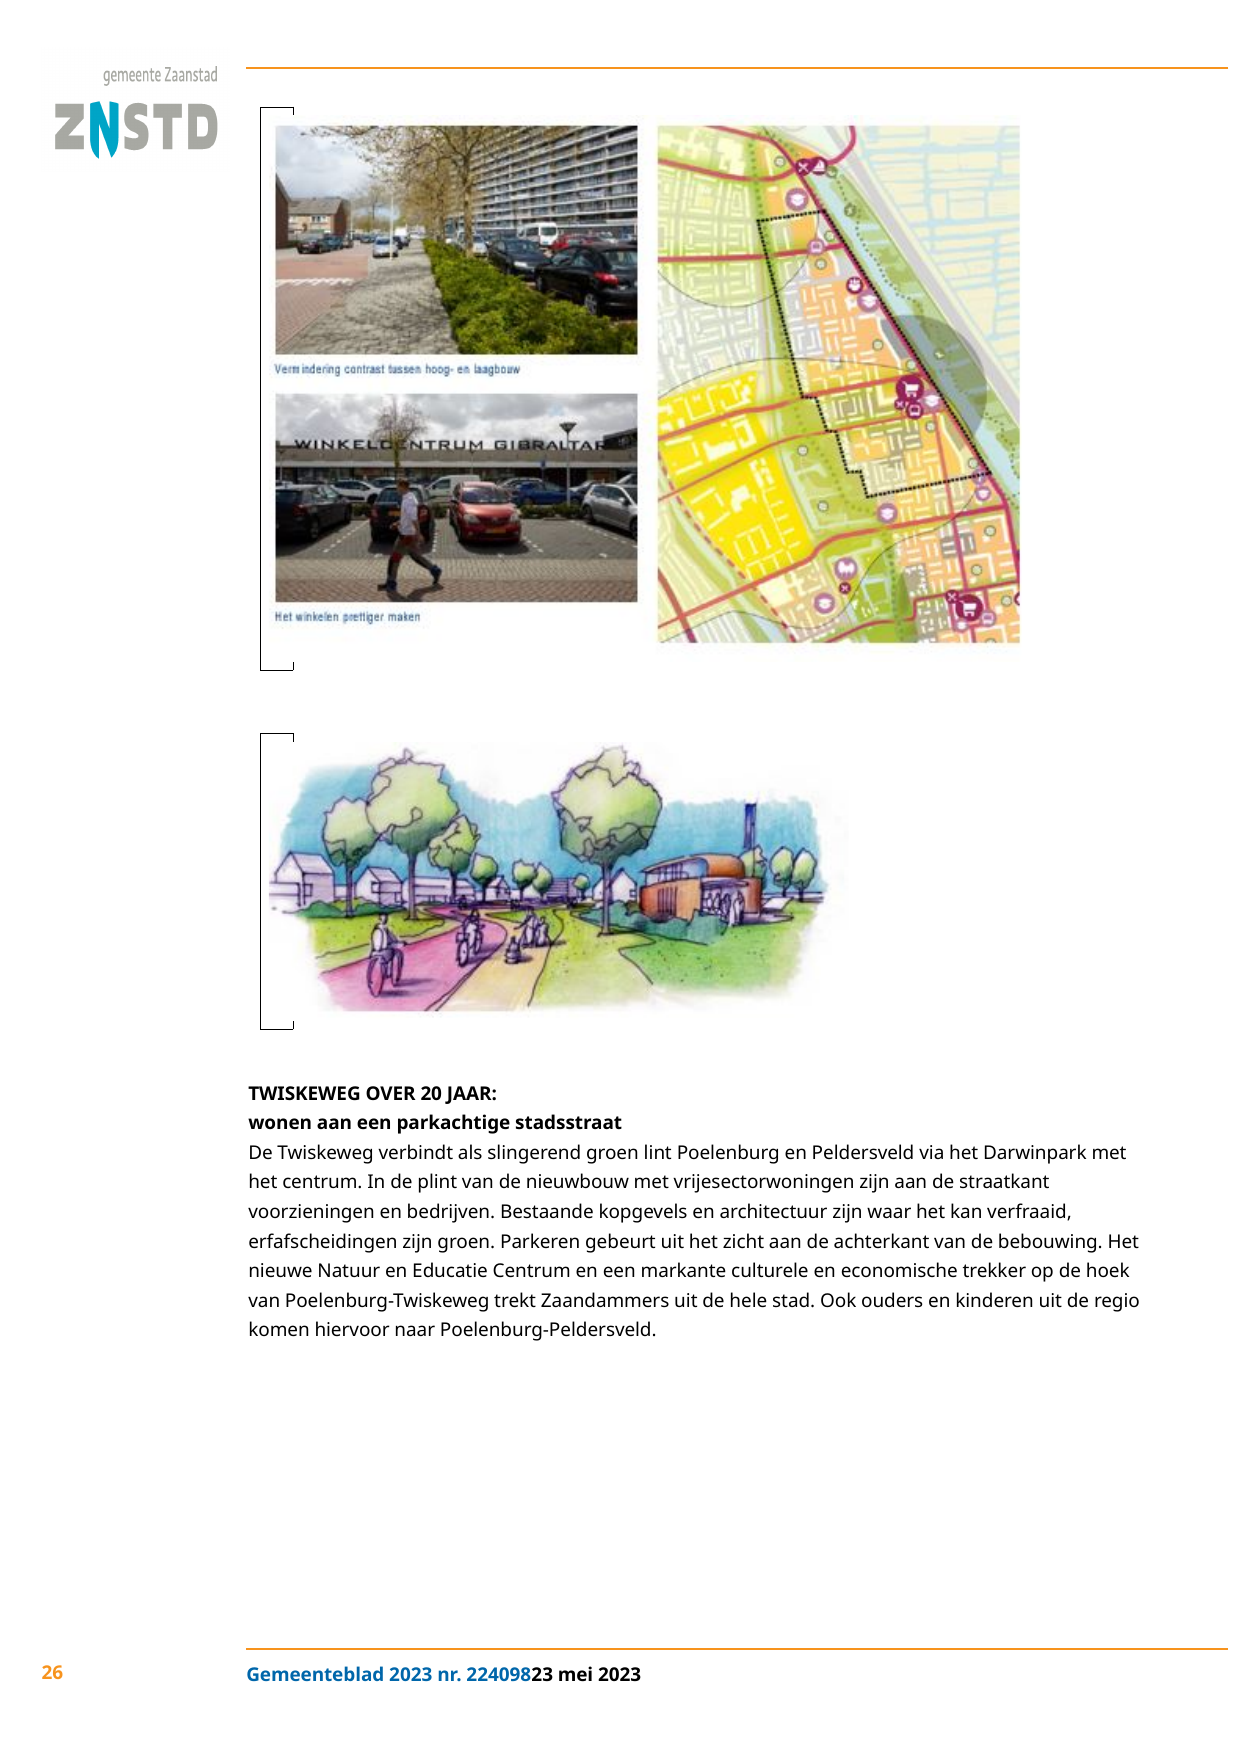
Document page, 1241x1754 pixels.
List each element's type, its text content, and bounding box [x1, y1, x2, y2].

picture [268, 115, 1030, 662]
picture [268, 742, 849, 1021]
text wonen aan een parkachtige stadsstraat [248, 1109, 1152, 1135]
picture [41, 47, 231, 172]
text TWISKEWEG OVER 20 JAAR: [248, 1080, 1152, 1106]
text De Twiskeweg verbindt als slingerend groen lint Poelenburg en Peldersveld via het Darwinpark met het centrum. In de plint van de nieuwbouw met vrijesectorwoningen zijn aan de straatkant voorzieningen en bedrijven. Bestaande kopgevels en architectuur zijn waar het kan verfraaid, erfafscheidingen zijn groen. Parkeren gebeurt uit het zicht aan de achterkant van de bebouwing. Het nieuwe Natuur en Educatie Centrum en een markante culturele en economische trekker op de hoek van Poelenburg-Twiskeweg trekt Zaandammers uit de hele stad. Ook ouders en kinderen uit de regio komen hiervoor naar Poelenburg-Peldersveld. [248, 1139, 1152, 1342]
